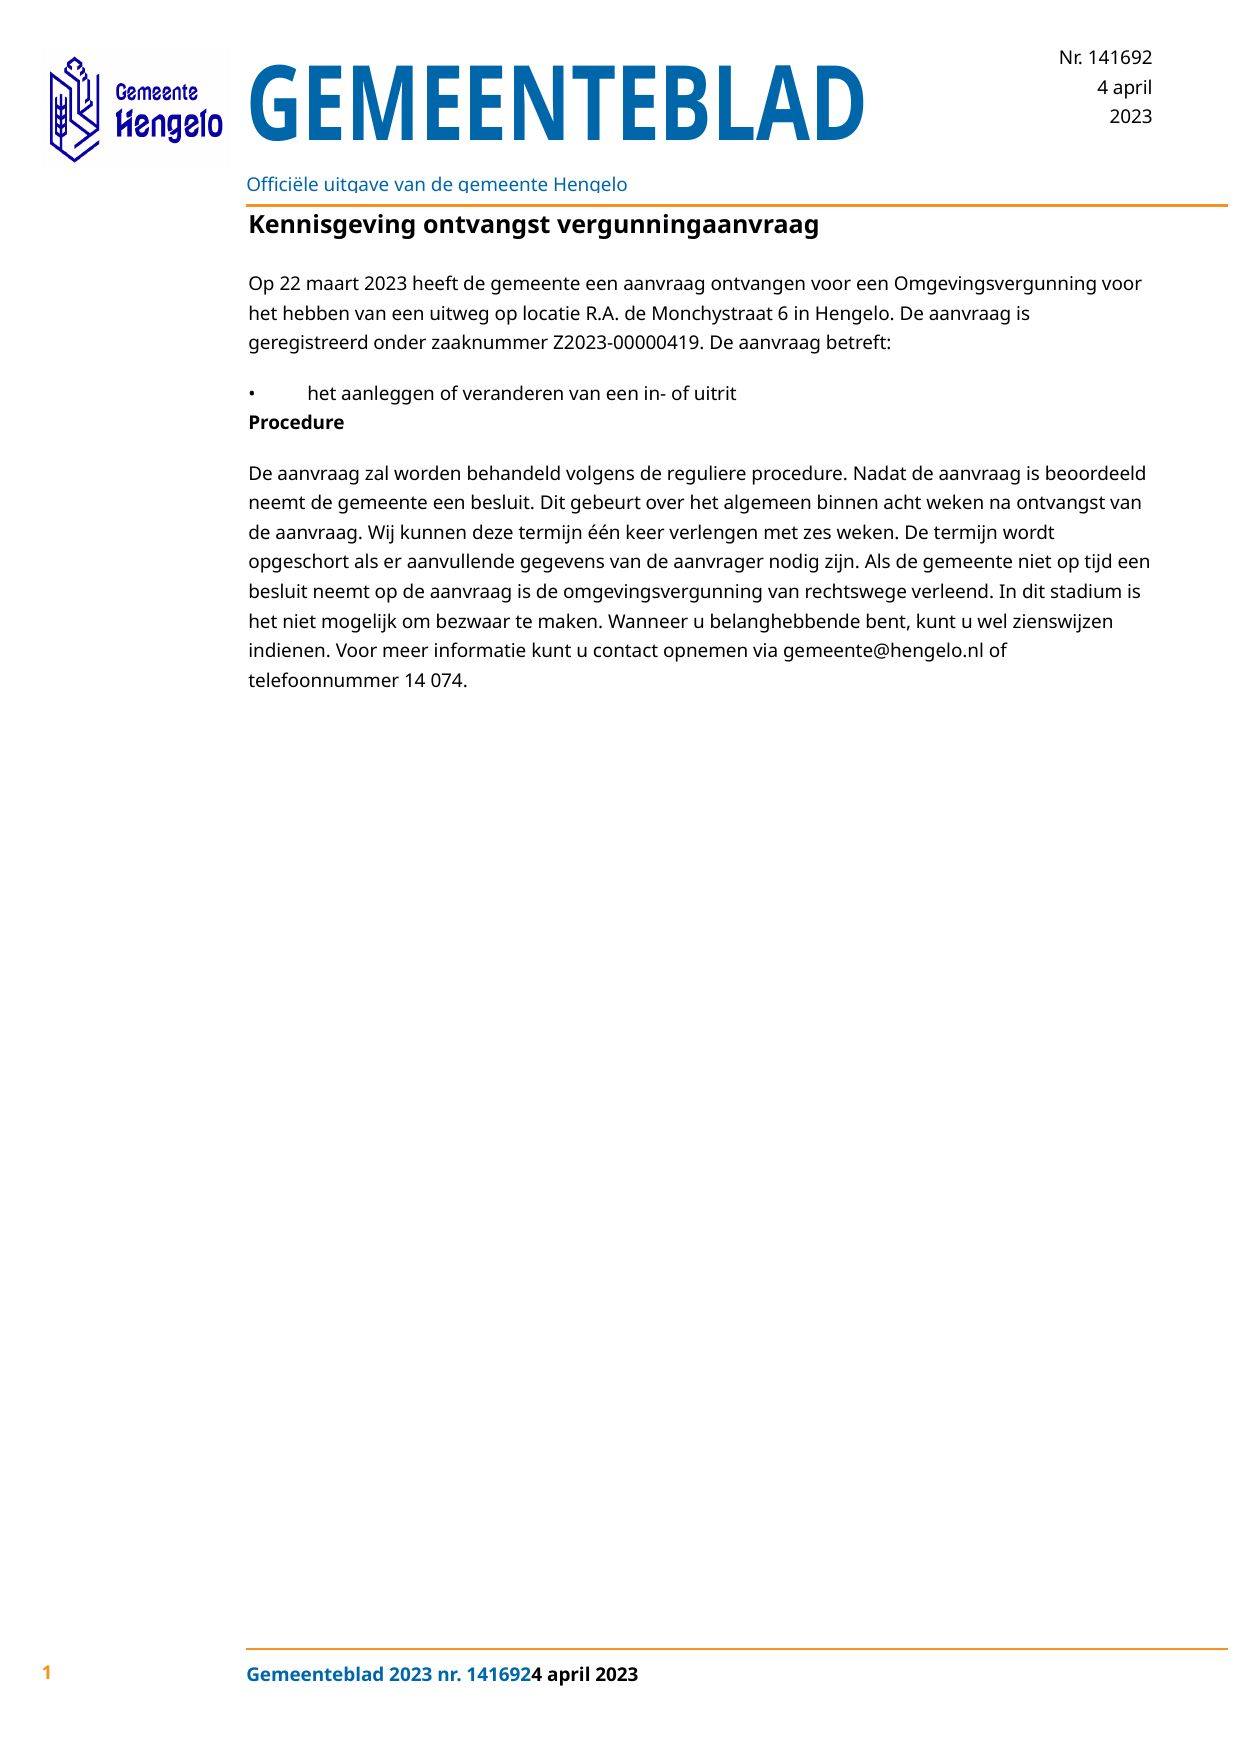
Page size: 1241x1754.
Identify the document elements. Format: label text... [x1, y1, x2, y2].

list het aanleggen of veranderen van een in- of uitrit [248, 380, 1152, 406]
text Procedure [248, 409, 1152, 435]
text Kennisgeving ontvangst vergunningaanvraag [248, 207, 1152, 241]
text Op 22 maart 2023 heeft de gemeente een aanvraag ontvangen voor een Omgevingsvergunning voor het hebben van een uitweg op locatie R.A. de Monchystraat 6 in Hengelo. De aanvraag is geregistreerd onder zaaknummer Z2023-00000419. De aanvraag betreft: [248, 270, 1152, 355]
text De aanvraag zal worden behandeld volgens de reguliere procedure. Nadat de aanvraag is beoordeeld neemt de gemeente een besluit. Dit gebeurt over het algemeen binnen acht weken na ontvangst van de aanvraag. Wij kunnen deze termijn één keer verlengen met zes weken. De termijn wordt opgeschort als er aanvullende gegevens van de aanvrager nodig zijn. Als de gemeente niet op tijd een besluit neemt op de aanvraag is de omgevingsvergunning van rechtswege verleend. In dit stadium is het niet mogelijk om bezwaar te maken. Wanneer u belanghebbende bent, kunt u wel zienswijzen indienen. Voor meer informatie kunt u contact opnemen via gemeente@hengelo.nl of telefoonnummer 14 074. [248, 460, 1152, 693]
picture [41, 47, 231, 172]
